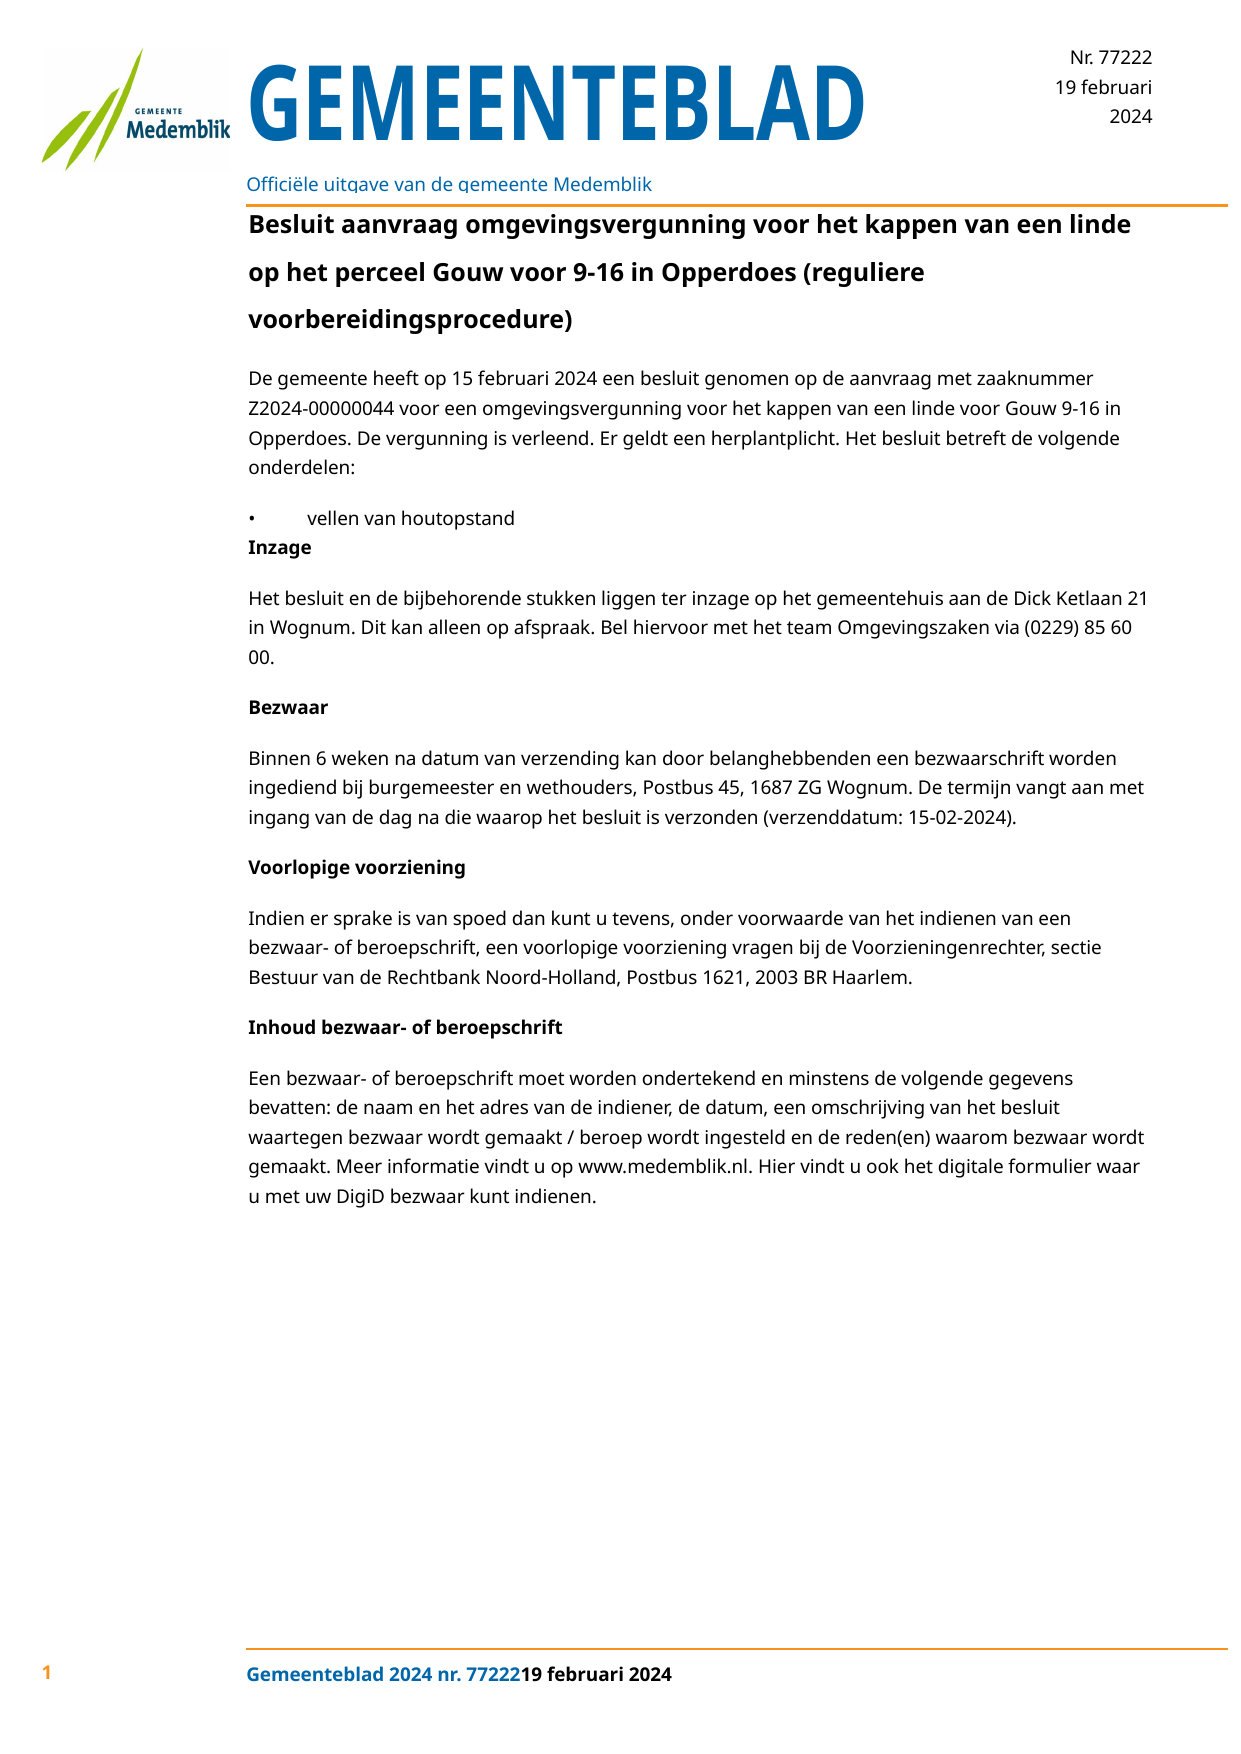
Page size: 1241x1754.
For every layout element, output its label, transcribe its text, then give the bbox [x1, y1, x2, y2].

text Inhoud bezwaar- of beroepschrift [248, 1014, 1152, 1040]
text Indien er sprake is van spoed dan kunt u tevens, onder voorwaarde van het indienen van een bezwaar- of beroepschrift, een voorlopige voorziening vragen bij de Voorzieningenrechter, sectie Bestuur van de Rechtbank Noord-Holland, Postbus 1621, 2003 BR Haarlem. [248, 905, 1152, 989]
text Voorlopige voorziening [248, 854, 1152, 880]
text Een bezwaar- of beroepschrift moet worden ondertekend en minstens de volgende gegevens bevatten: de naam en het adres van de indiener, de datum, een omschrijving van het besluit waartegen bezwaar wordt gemaakt / beroep wordt ingesteld en de reden(en) waarom bezwaar wordt gemaakt. Meer informatie vindt u op www.medemblik.nl. Hier vindt u ook het digitale formulier waar u met uw DigiD bezwaar kunt indienen. [248, 1065, 1152, 1209]
text Het besluit en de bijbehorende stukken liggen ter inzage op het gemeentehuis aan de Dick Ketlaan 21 in Wognum. Dit kan alleen op afspraak. Bel hiervoor met het team Omgevingszaken via (0229) 85 60 00. [248, 585, 1152, 669]
text Inzage [248, 534, 1152, 560]
text De gemeente heeft op 15 februari 2024 een besluit genomen op de aanvraag met zaaknummer Z2024-00000044 voor een omgevingsvergunning voor het kappen van een linde voor Gouw 9-16 in Opperdoes. De vergunning is verleend. Er geldt een herplantplicht. Het besluit betreft de volgende onderdelen: [248, 366, 1152, 480]
text Binnen 6 weken na datum van verzending kan door belanghebbenden een bezwaarschrift worden ingediend bij burgemeester en wethouders, Postbus 45, 1687 ZG Wognum. De termijn vangt aan met ingang van de dag na die waarop het besluit is verzonden (verzenddatum: 15-02-2024). [248, 745, 1152, 829]
list vellen van houtopstand [248, 505, 1152, 530]
text Bezwaar [248, 694, 1152, 720]
picture [41, 47, 231, 172]
text Besluit aanvraag omgevingsvergunning voor het kappen van een linde op het perceel Gouw voor 9-16 in Opperdoes (reguliere voorbereidingsprocedure) [248, 207, 1152, 336]
